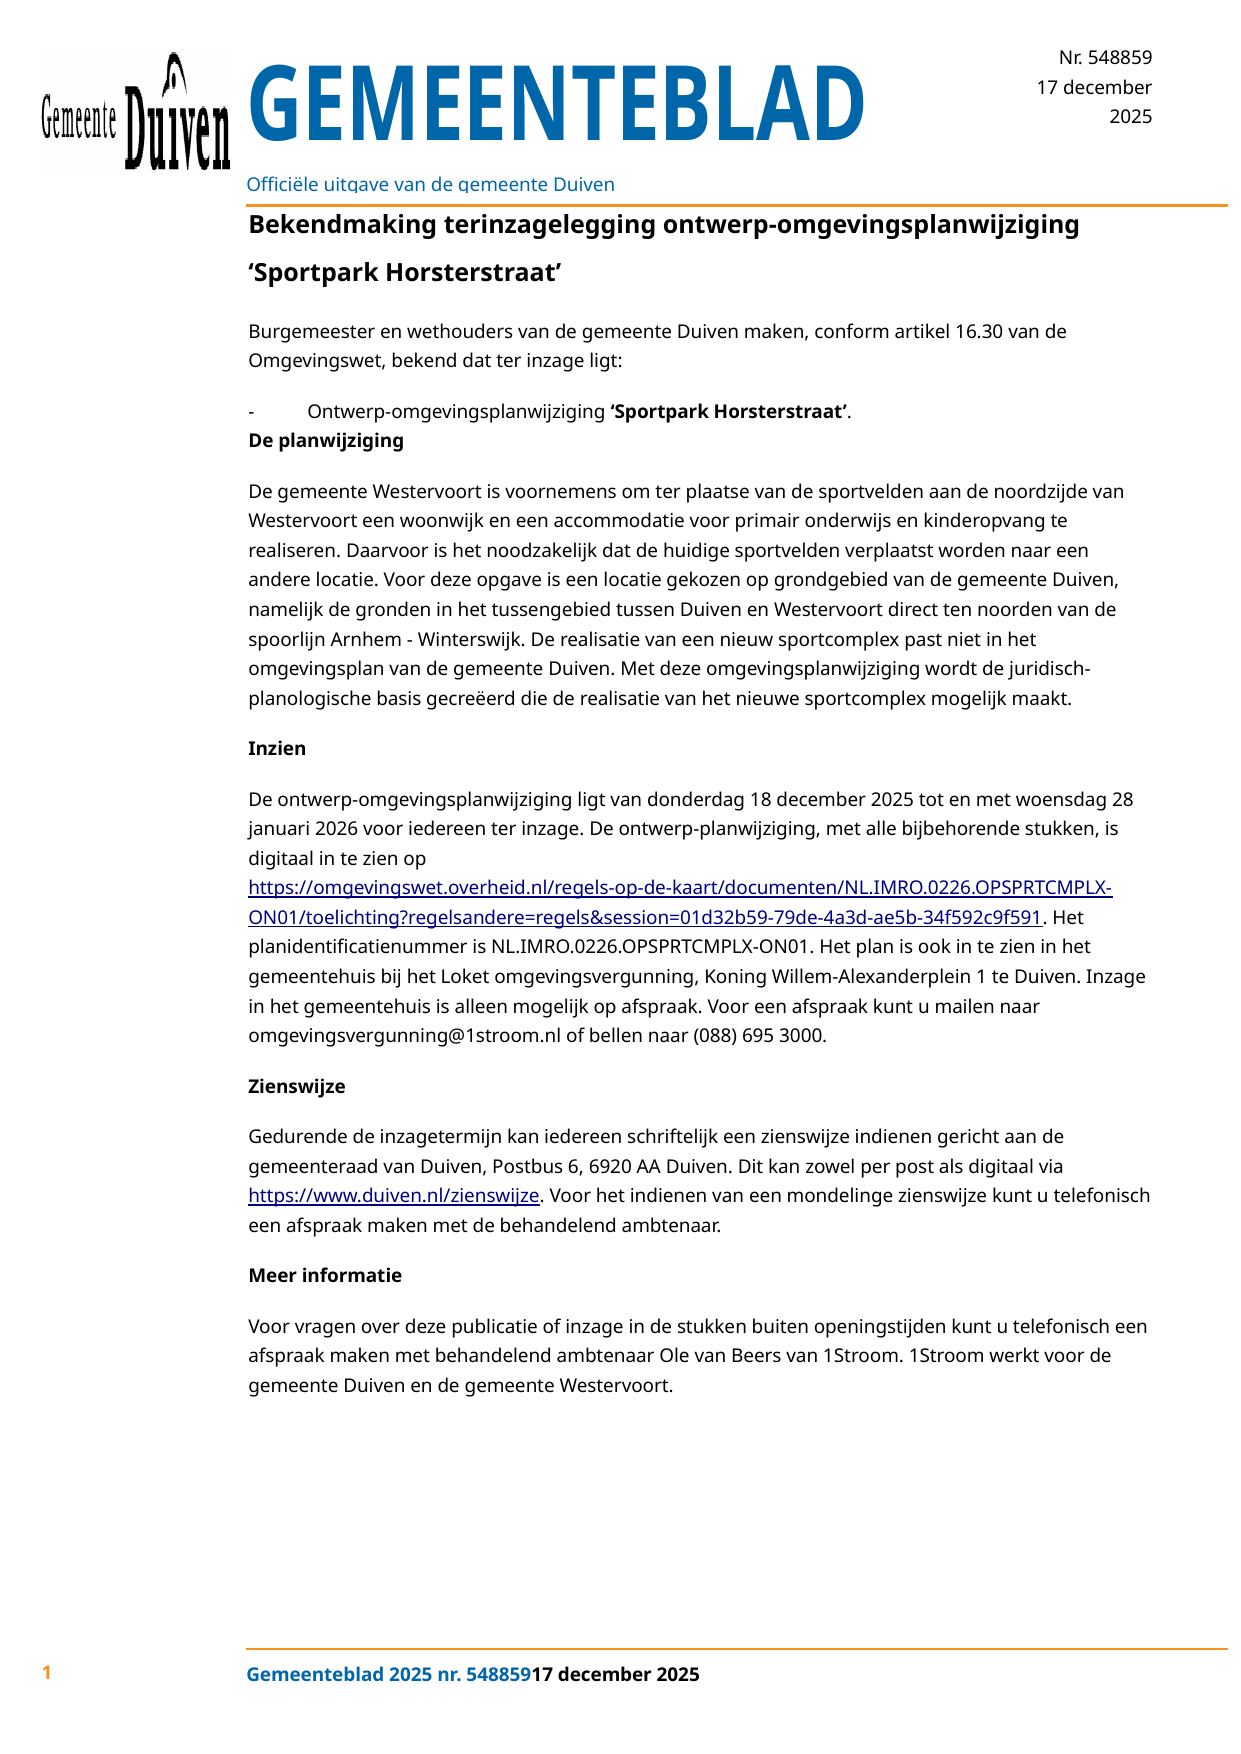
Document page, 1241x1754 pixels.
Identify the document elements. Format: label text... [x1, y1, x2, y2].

text Inzien [248, 735, 1152, 761]
text Bekendmaking terinzagelegging ontwerp-omgevingsplanwijziging ‘Sportpark Horsterstraat’ [248, 207, 1152, 288]
text De gemeente Westervoort is voornemens om ter plaatse van de sportvelden aan de noordzijde van Westervoort een woonwijk en een accommodatie voor primair onderwijs en kinderopvang te realiseren. Daarvoor is het noodzakelijk dat de huidige sportvelden verplaatst worden naar een andere locatie. Voor deze opgave is een locatie gekozen op grondgebied van de gemeente Duiven, namelijk de gronden in het tussengebied tussen Duiven en Westervoort direct ten noorden van de spoorlijn Arnhem - Winterswijk. De realisatie van een nieuw sportcomplex past niet in het omgevingsplan van de gemeente Duiven. Met deze omgevingsplanwijziging wordt de juridisch-planologische basis gecreëerd die de realisatie van het nieuwe sportcomplex mogelijk maakt. [248, 478, 1152, 711]
text Voor vragen over deze publicatie of inzage in de stukken buiten openingstijden kunt u telefonisch een afspraak maken met behandelend ambtenaar Ole van Beers van 1Stroom. 1Stroom werkt voor de gemeente Duiven en de gemeente Westervoort. [248, 1313, 1152, 1398]
list Ontwerp-omgevingsplanwijziging ‘Sportpark Horsterstraat’. [248, 398, 1152, 424]
text Gedurende de inzagetermijn kan iedereen schriftelijk een zienswijze indienen gericht aan de gemeenteraad van Duiven, Postbus 6, 6920 AA Duiven. Dit kan zowel per post als digitaal via https://www.duiven.nl/zienswijze. Voor het indienen van een mondelinge zienswijze kunt u telefonisch een afspraak maken met de behandelend ambtenaar. [248, 1123, 1152, 1238]
text Burgemeester en wethouders van de gemeente Duiven maken, conform artikel 16.30 van de Omgevingswet, bekend dat ter inzage ligt: [248, 318, 1152, 373]
text De ontwerp-omgevingsplanwijziging ligt van donderdag 18 december 2025 tot en met woensdag 28 januari 2026 voor iedereen ter inzage. De ontwerp-planwijziging, met alle bijbehorende stukken, is digitaal in te zien op https://omgevingswet.overheid.nl/regels-op-de-kaart/documenten/NL.IMRO.0226.OPSPRTCMPLX-ON01/toelichting?regelsandere=regels&session=01d32b59-79de-4a3d-ae5b-34f592c9f591. Het planidentificatienummer is NL.IMRO.0226.OPSPRTCMPLX-ON01. Het plan is ook in te zien in het gemeentehuis bij het Loket omgevingsvergunning, Koning Willem-Alexanderplein 1 te Duiven. Inzage in het gemeentehuis is alleen mogelijk op afspraak. Voor een afspraak kunt u mailen naar omgevingsvergunning@1stroom.nl of bellen naar (088) 695 3000. [248, 786, 1152, 1048]
text Meer informatie [248, 1262, 1152, 1288]
text De planwijziging [248, 427, 1152, 453]
picture [41, 47, 231, 172]
text Zienswijze [248, 1073, 1152, 1099]
